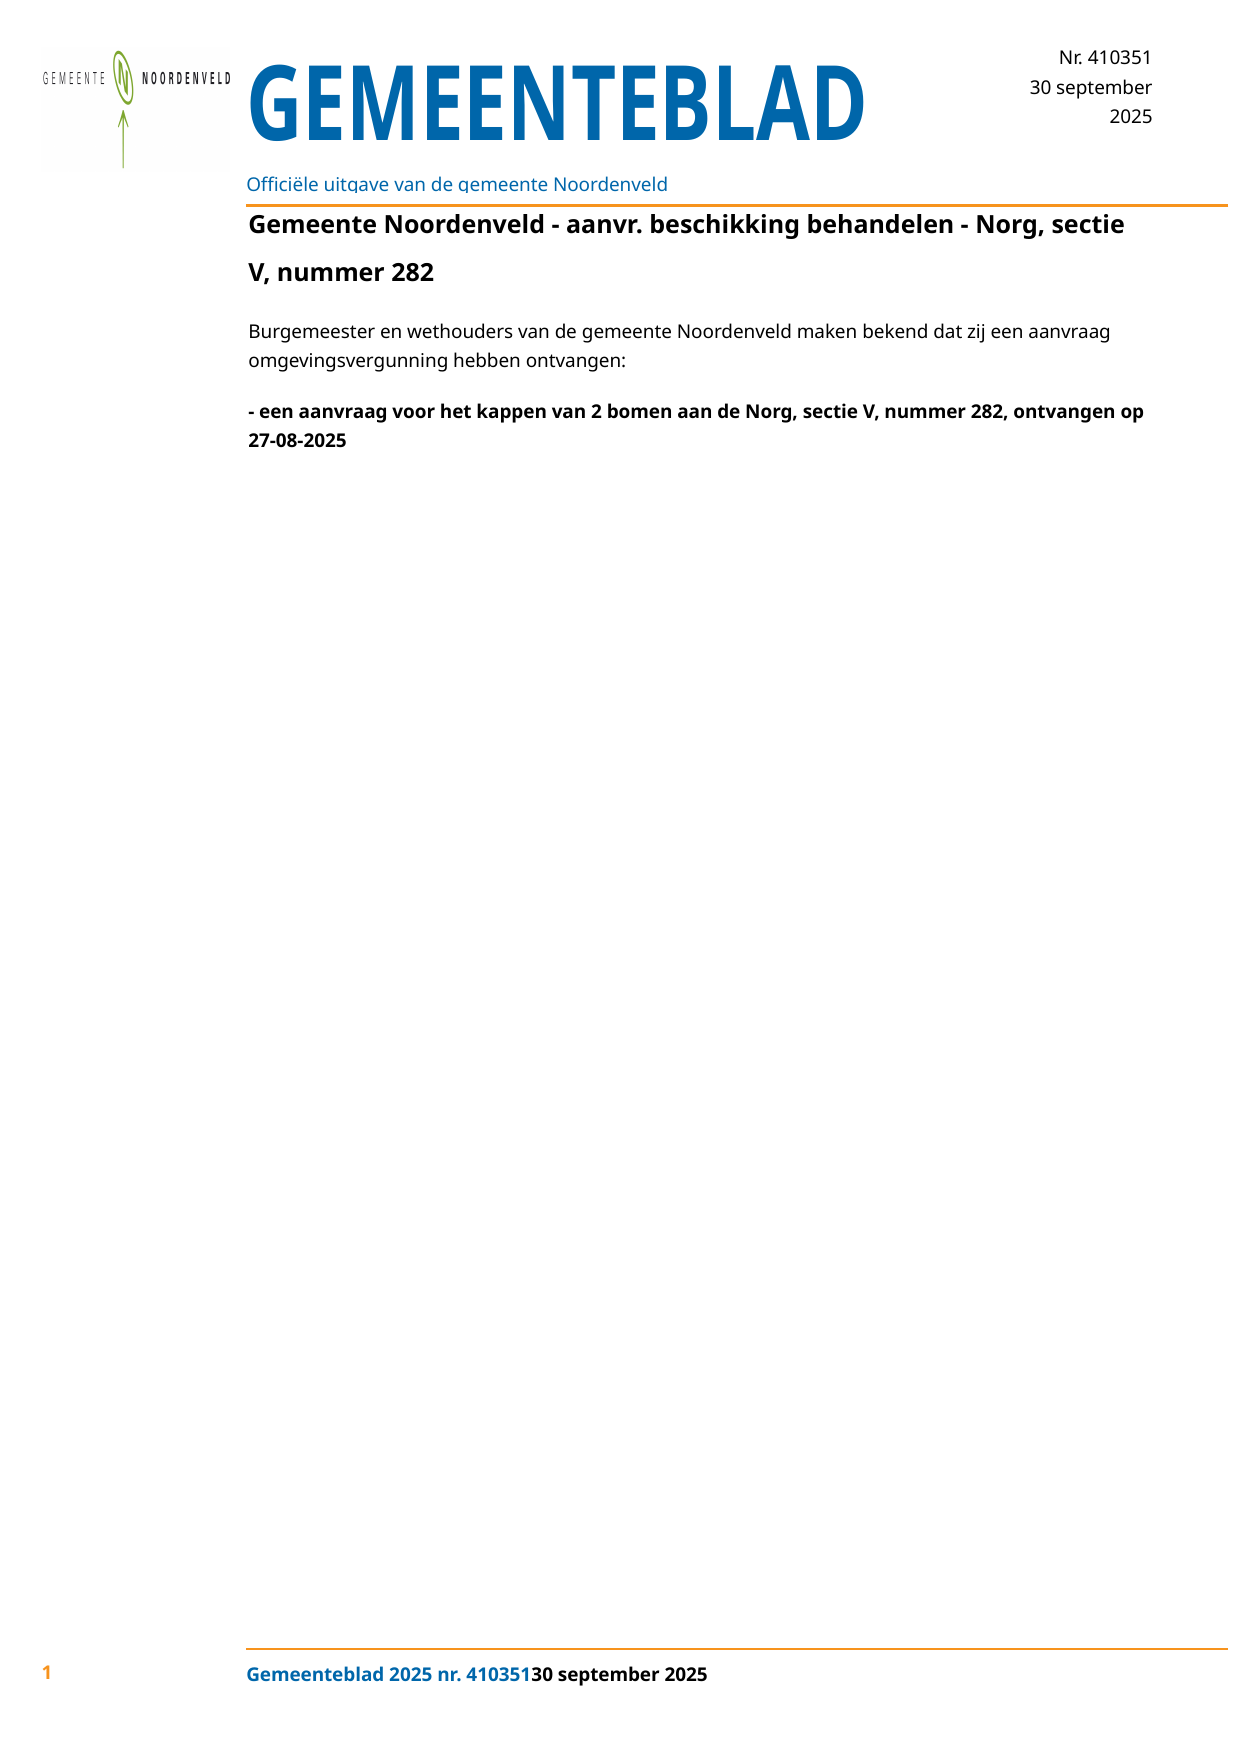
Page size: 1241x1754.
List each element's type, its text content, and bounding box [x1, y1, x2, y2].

text - een aanvraag voor het kappen van 2 bomen aan de Norg, sectie V, nummer 282, ontvangen op 27-08-2025 [248, 398, 1152, 453]
text Burgemeester en wethouders van de gemeente Noordenveld maken bekend dat zij een aanvraag omgevingsvergunning hebben ontvangen: [248, 318, 1152, 373]
picture [41, 47, 231, 172]
text Gemeente Noordenveld - aanvr. beschikking behandelen - Norg, sectie V, nummer 282 [248, 207, 1152, 288]
